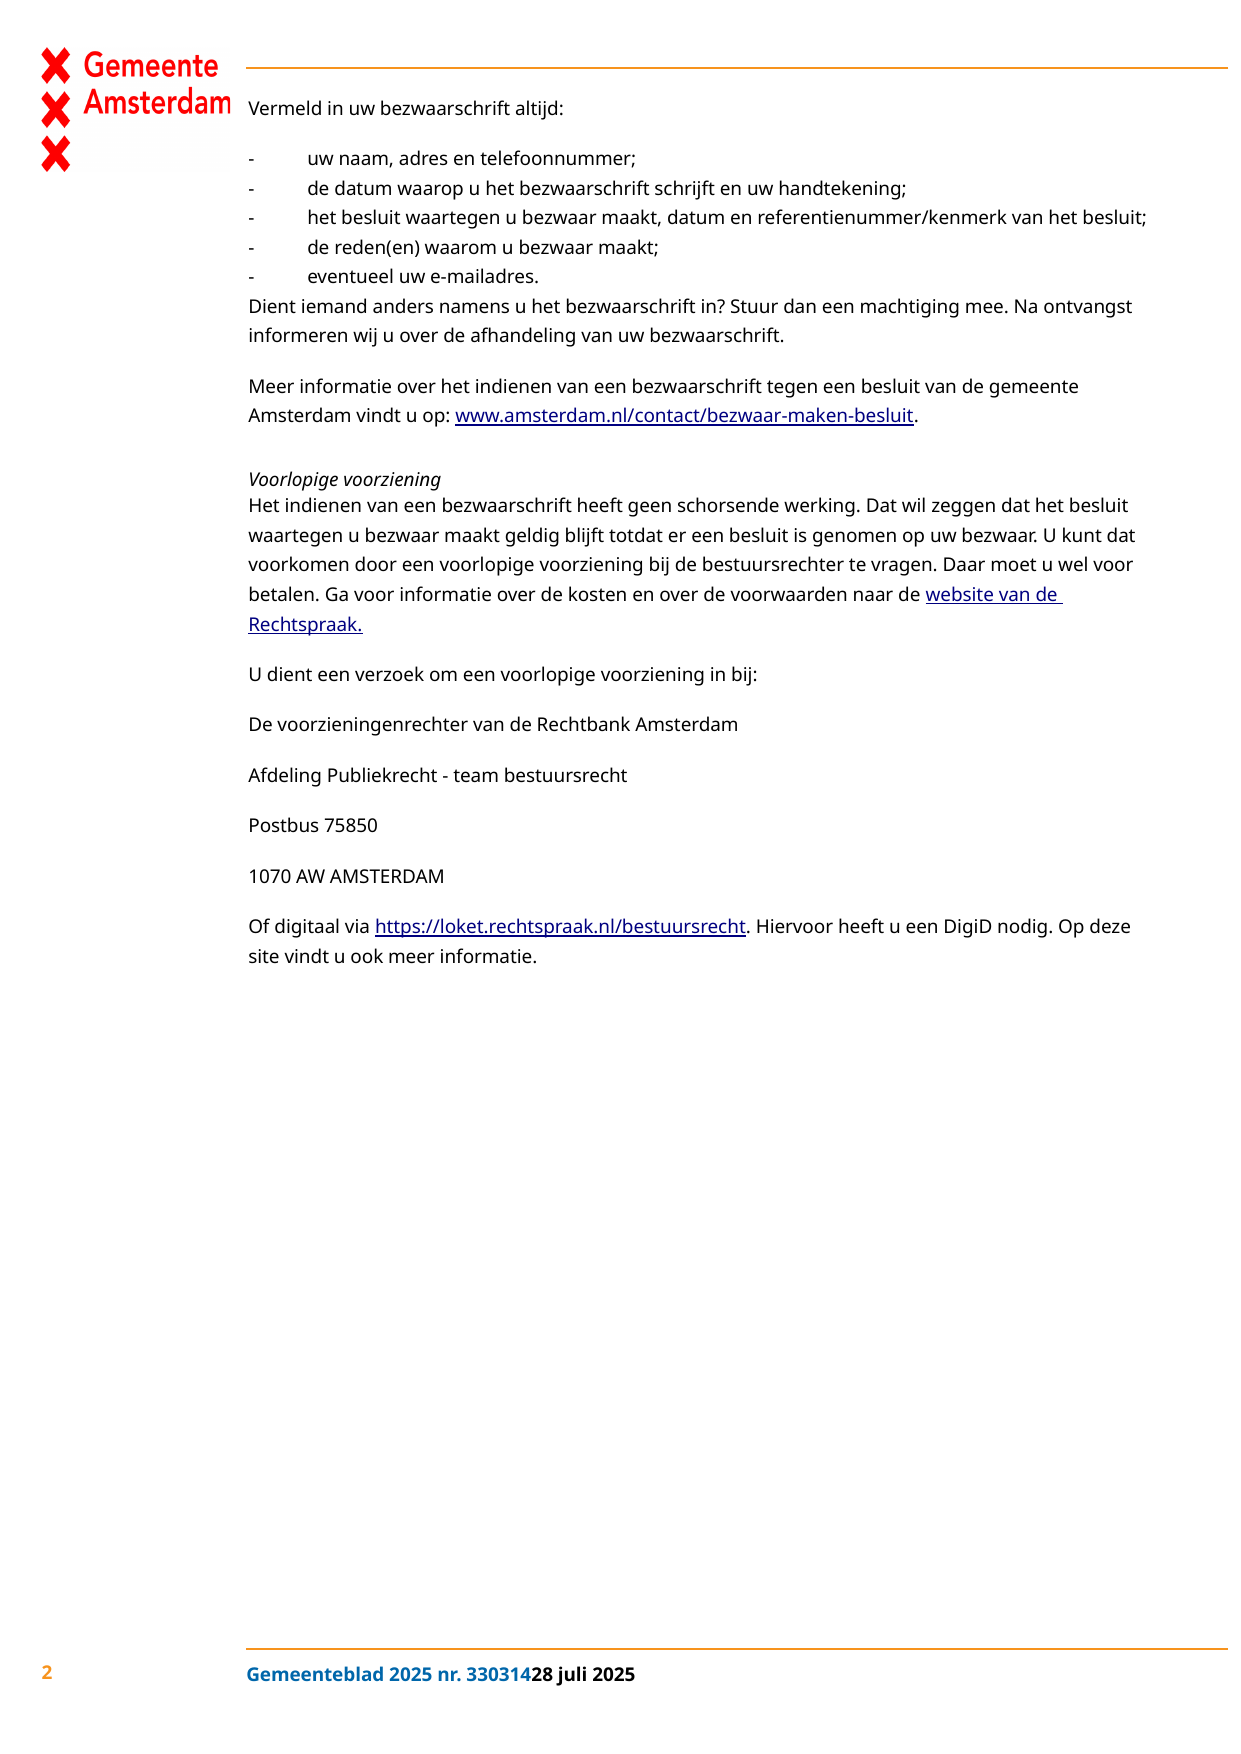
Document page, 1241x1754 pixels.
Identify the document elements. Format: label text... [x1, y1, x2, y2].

list de reden(en) waarom u bezwaar maakt; [248, 234, 1152, 260]
picture [41, 47, 231, 172]
list uw naam, adres en telefoonnummer; [248, 145, 1152, 171]
text Voorlopige voorziening [248, 467, 1152, 492]
text 1070 AW AMSTERDAM [248, 863, 1152, 888]
text Het indienen van een bezwaarschrift heeft geen schorsende werking. Dat wil zeggen dat het besluit waartegen u bezwaar maakt geldig blijft totdat er een besluit is genomen op uw bezwaar. U kunt dat voorkomen door een voorlopige voorziening bij de bestuursrechter te vragen. Daar moet u wel voor betalen. Ga voor informatie over de kosten en over de voorwaarden naar de website van de Rechtspraak. [248, 492, 1152, 636]
text Vermeld in uw bezwaarschrift altijd: [248, 95, 1152, 121]
list eventueel uw e-mailadres. [248, 263, 1152, 289]
list het besluit waartegen u bezwaar maakt, datum en referentienummer/kenmerk van het besluit; [248, 204, 1152, 230]
text De voorzieningenrechter van de Rechtbank Amsterdam [248, 712, 1152, 737]
text Dient iemand anders namens u het bezwaarschrift in? Stuur dan een machtiging mee. Na ontvangst informeren wij u over de afhandeling van uw bezwaarschrift. [248, 293, 1152, 348]
list de datum waarop u het bezwaarschrift schrijft en uw handtekening; [248, 175, 1152, 201]
text Meer informatie over het indienen van een bezwaarschrift tegen een besluit van de gemeente Amsterdam vindt u op: www.amsterdam.nl/contact/bezwaar-maken-besluit. [248, 373, 1152, 428]
text Of digitaal via https://loket.rechtspraak.nl/bestuursrecht. Hiervoor heeft u een DigiD nodig. Op deze site vindt u ook meer informatie. [248, 913, 1152, 968]
text U dient een verzoek om een voorlopige voorziening in bij: [248, 661, 1152, 687]
text Postbus 75850 [248, 812, 1152, 838]
text Afdeling Publiekrecht - team bestuursrecht [248, 762, 1152, 788]
